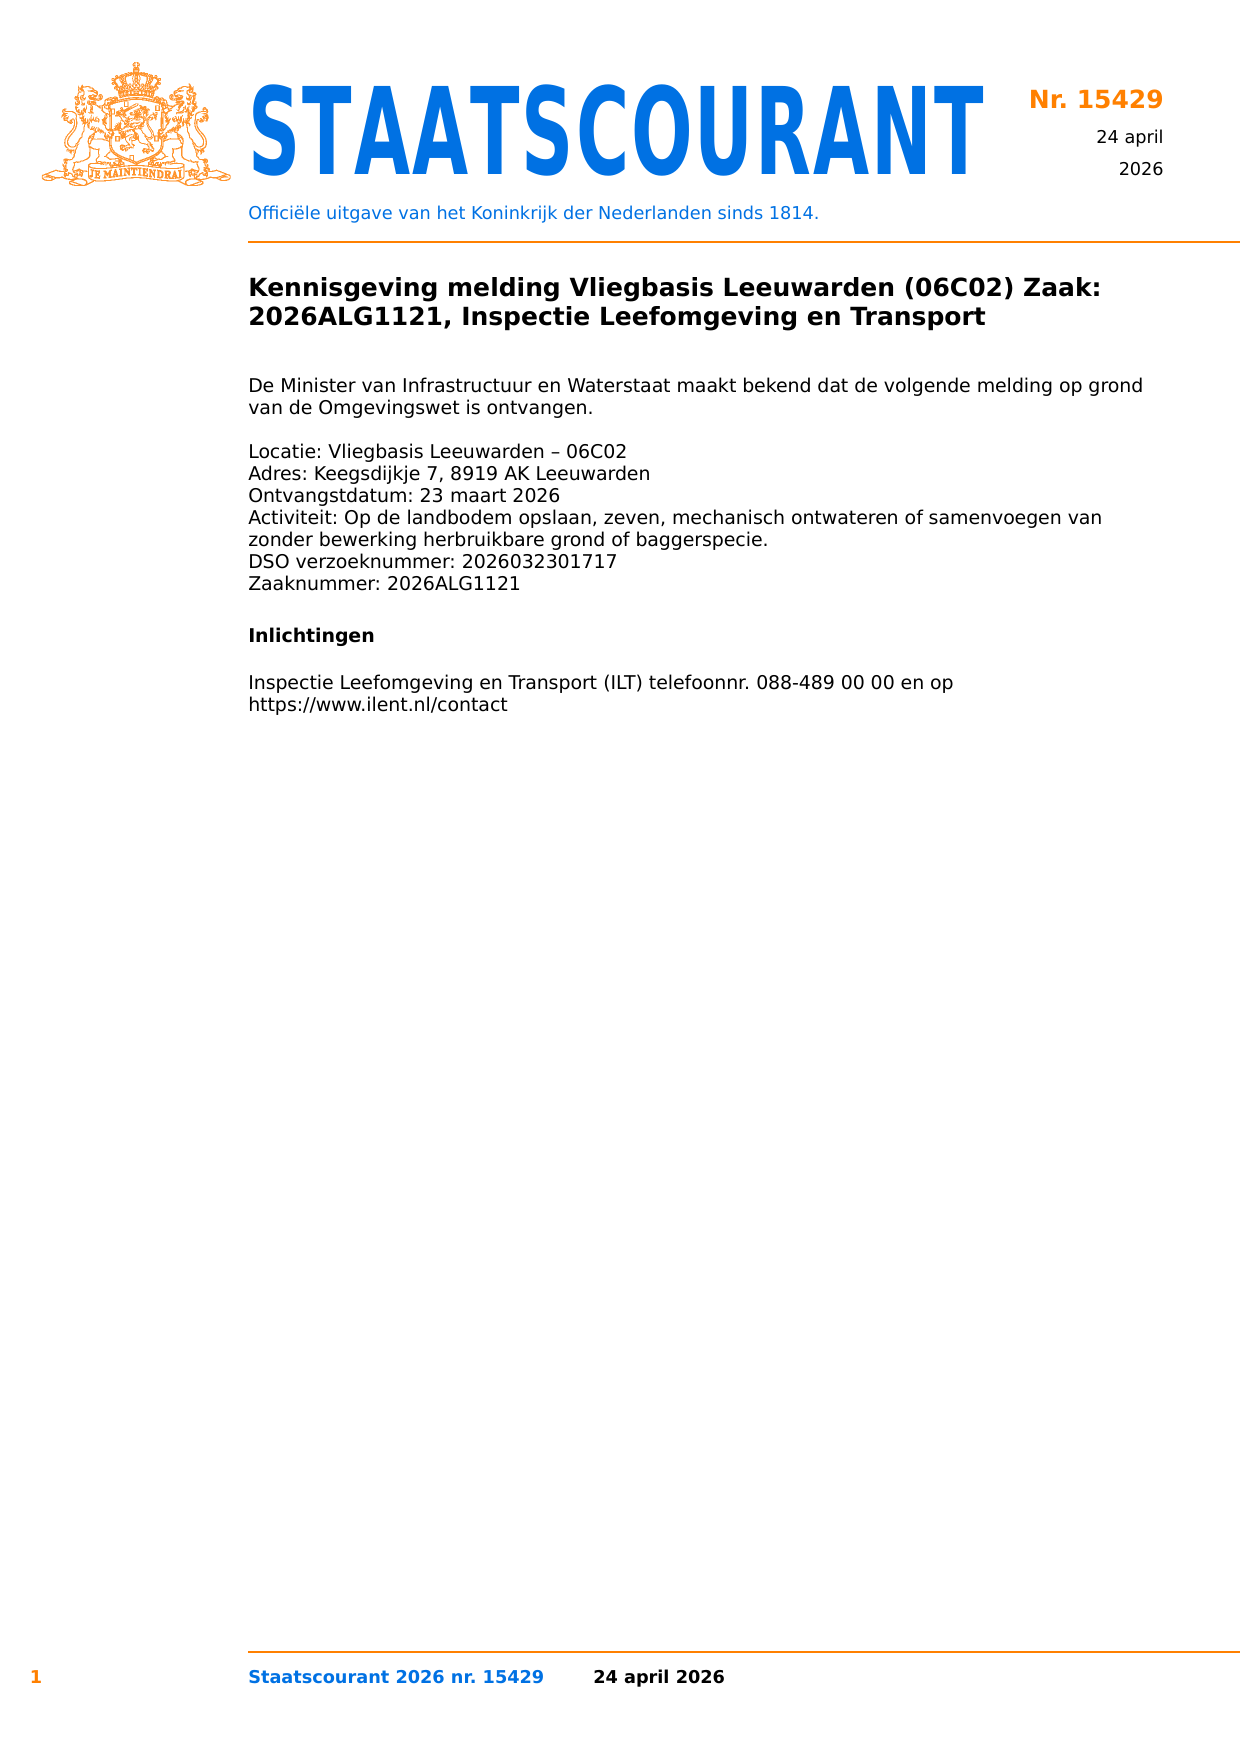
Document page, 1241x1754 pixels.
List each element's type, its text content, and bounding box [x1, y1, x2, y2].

table_header STAATSCOURANT [248, 62, 998, 203]
picture [41, 62, 231, 186]
table_header [25, 62, 248, 241]
table_cell 24 april [998, 121, 1240, 153]
table_header Nr. 15429 [998, 62, 1240, 121]
subtitle Inlichtingen [248, 625, 1163, 647]
text Zaaknummer: 2026ALG1121 [248, 573, 1163, 595]
text Activiteit: Op de landbodem opslaan, zeven, mechanisch ontwateren of samenvoegen van zonder bewerking herbruikbare grond of baggerspecie. [248, 507, 1163, 551]
text DSO verzoeknummer: 2026032301717 [248, 551, 1163, 573]
text De Minister van Infrastructuur en Waterstaat maakt bekend dat de volgende melding op grond van de Omgevingswet is ontvangen. [248, 375, 1163, 419]
text Ontvangstdatum: 23 maart 2026 [248, 485, 1163, 507]
table_cell 2026 [998, 153, 1240, 203]
subtitle Kennisgeving melding Vliegbasis Leeuwarden (06C02) Zaak: 2026ALG1121, Inspectie Leefomgeving en Transport [248, 273, 1163, 331]
text Adres: Keegsdijkje 7, 8919 AK Leeuwarden [248, 463, 1163, 485]
text Locatie: Vliegbasis Leeuwarden – 06C02 [248, 441, 1163, 463]
text Inspectie Leefomgeving en Transport (ILT) telefoonnr. 088-489 00 00 en op https://www.ilent.nl/contact [248, 672, 1163, 716]
table_cell Officiële uitgave van het Koninkrijk der Nederlanden sinds 1814. [248, 203, 1240, 241]
